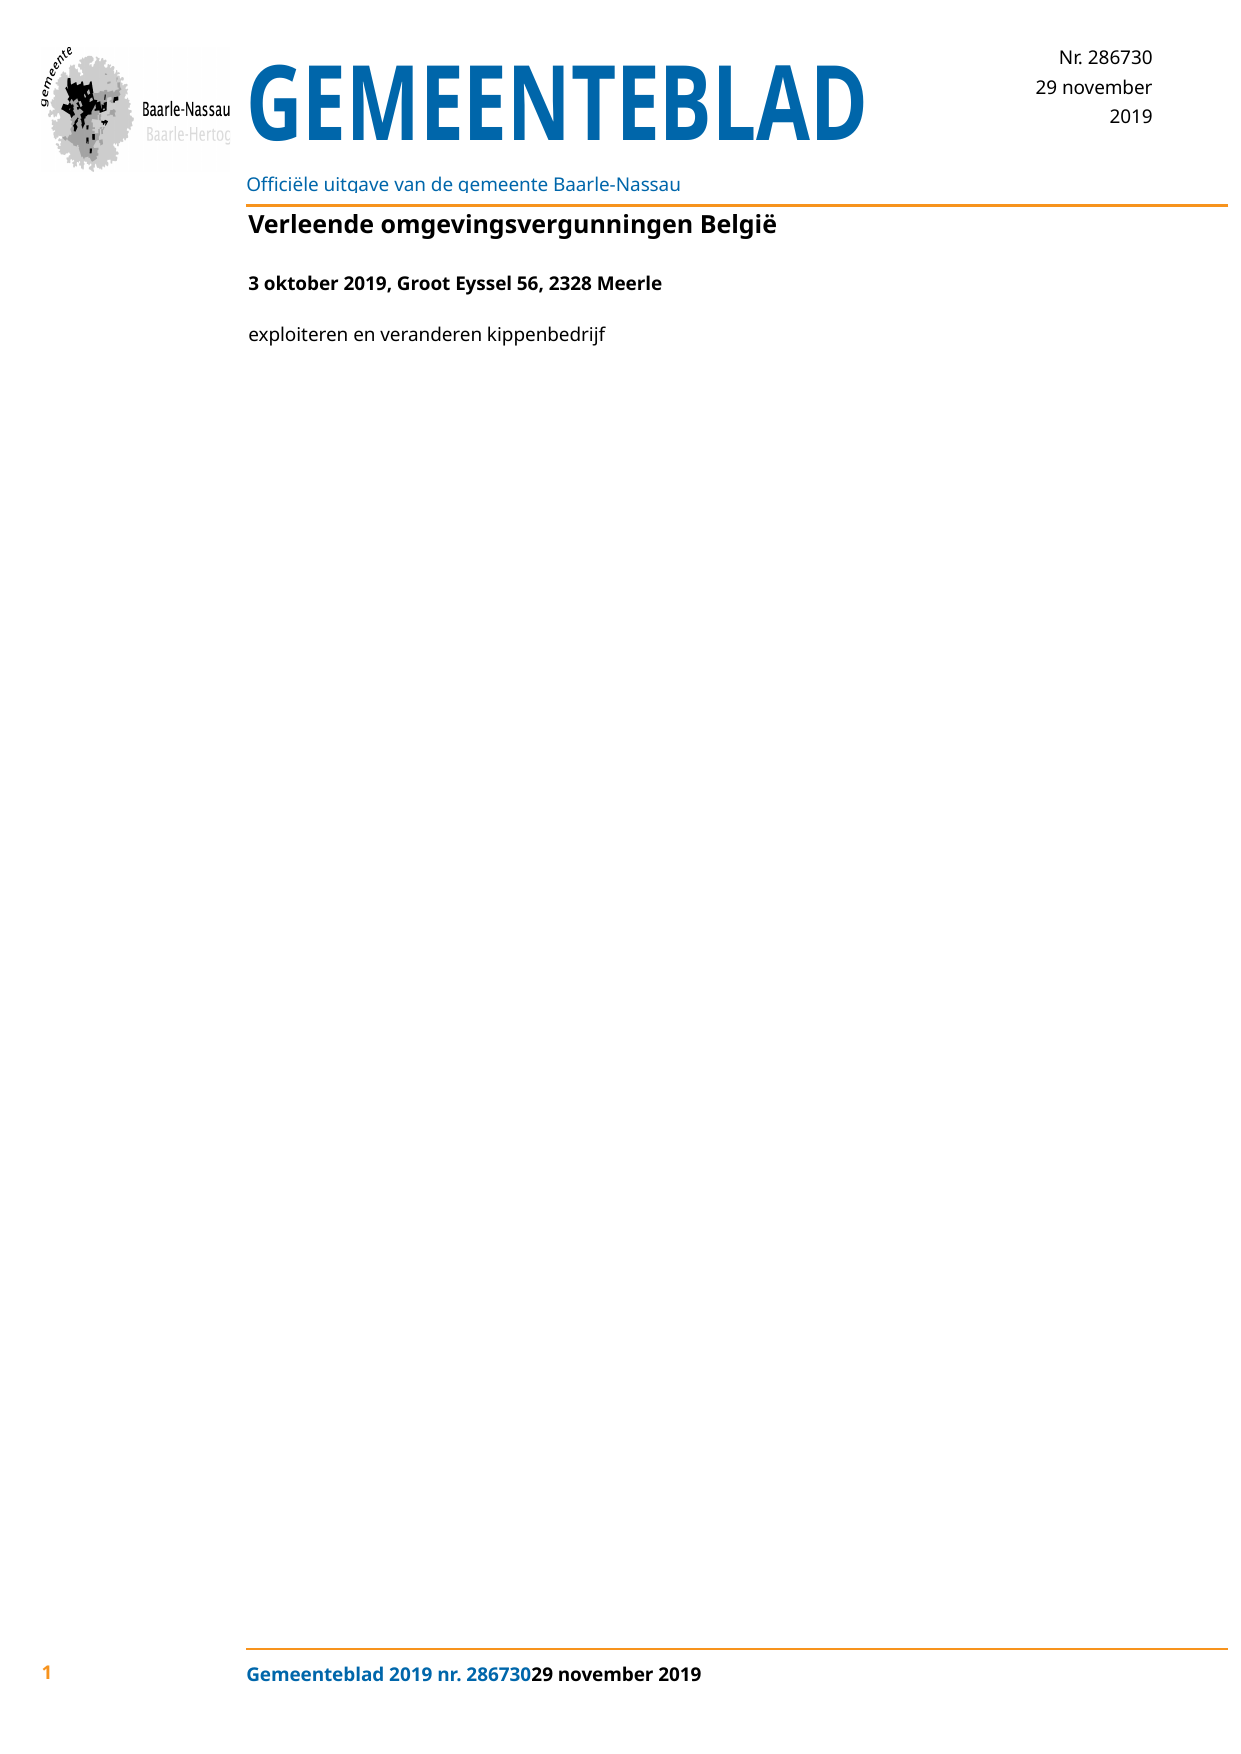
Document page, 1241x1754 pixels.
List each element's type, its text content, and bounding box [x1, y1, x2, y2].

picture [41, 47, 231, 172]
text 3 oktober 2019, Groot Eyssel 56, 2328 Meerle [248, 270, 1152, 296]
text Verleende omgevingsvergunningen België [248, 207, 1152, 241]
text exploiteren en veranderen kippenbedrijf [248, 321, 1152, 346]
